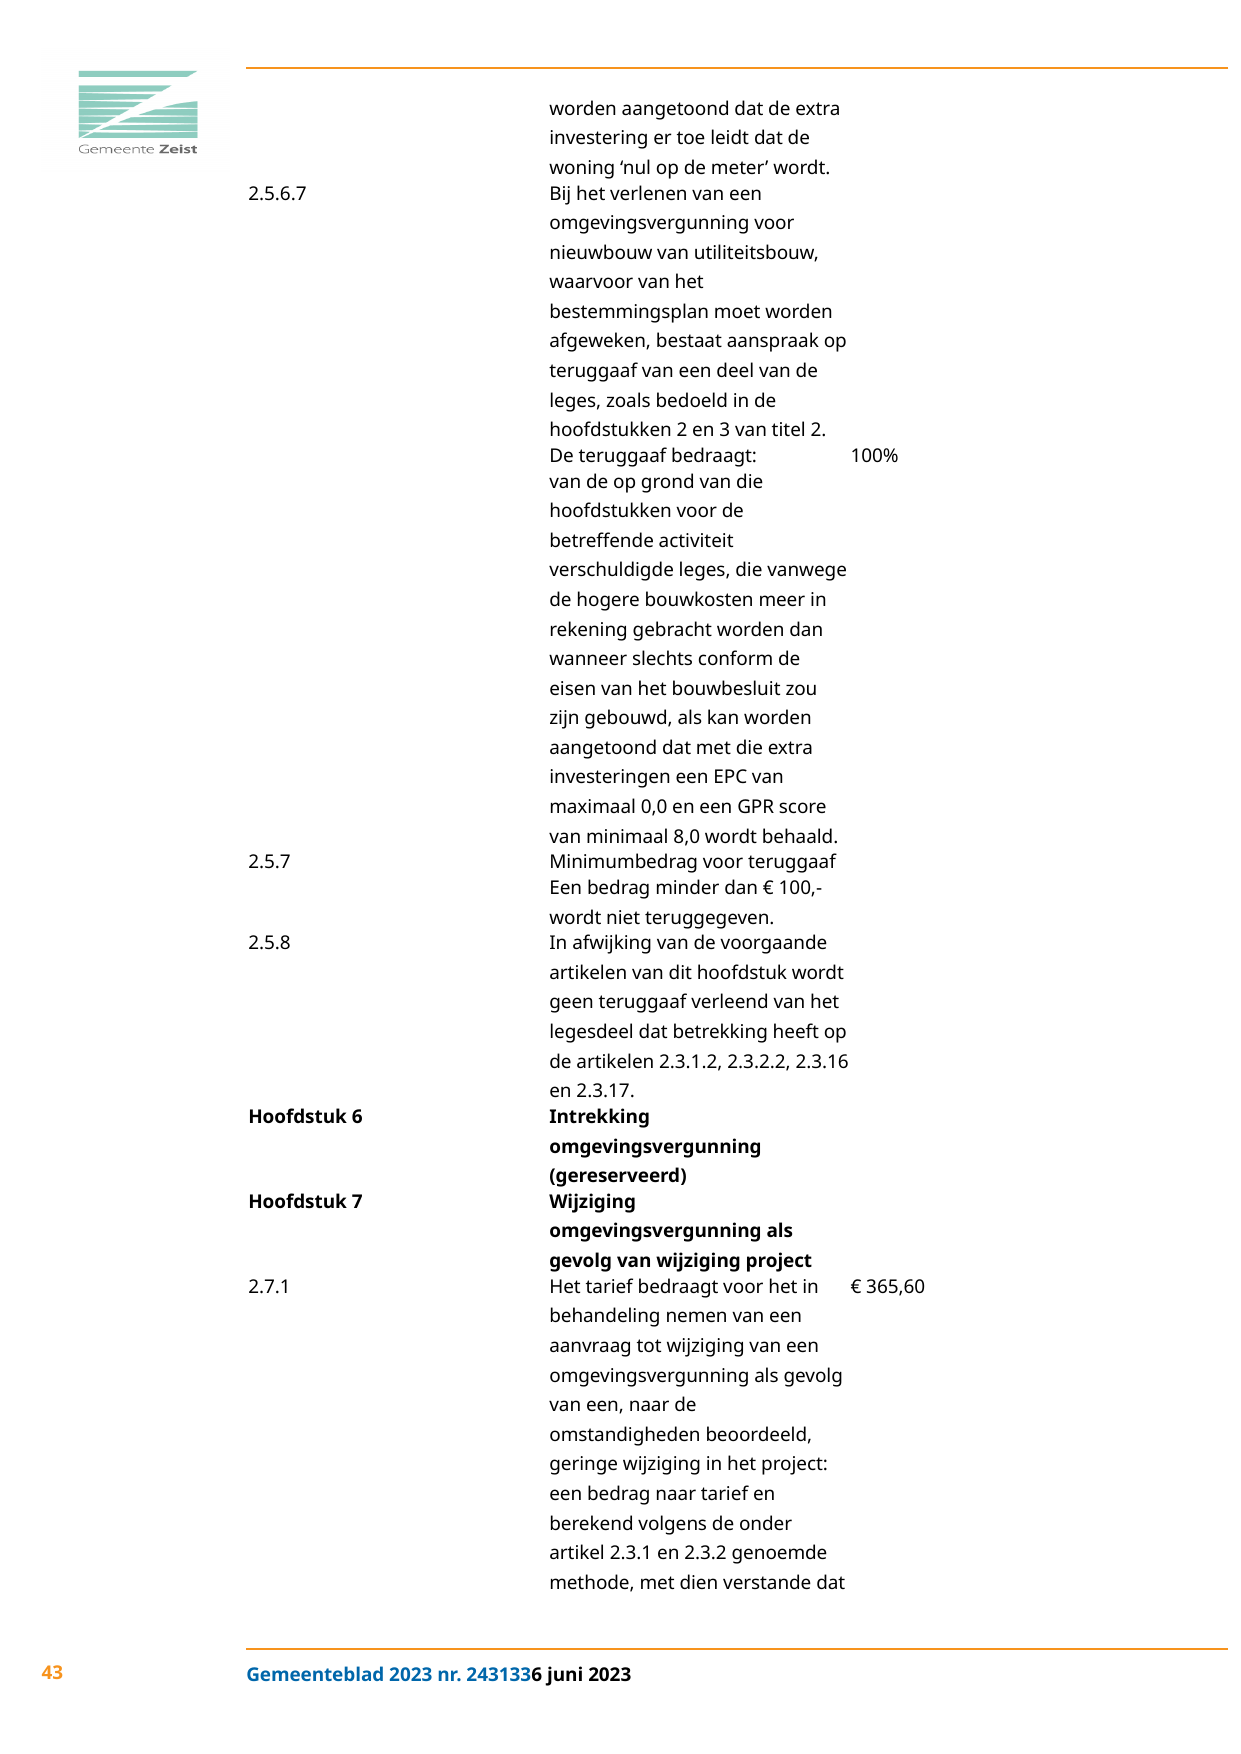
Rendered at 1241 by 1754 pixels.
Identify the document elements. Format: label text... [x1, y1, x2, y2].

table_cell [850, 1103, 1152, 1188]
table_cell Intrekking omgevingsvergunning (gereserveerd) [549, 1103, 850, 1188]
table_cell [850, 849, 1152, 874]
table_cell Minimumbedrag voor teruggaaf [549, 849, 850, 874]
table_cell 2.5.6.7 [248, 180, 549, 442]
table_cell [850, 180, 1152, 442]
table_cell [850, 930, 1152, 1103]
picture [41, 47, 231, 172]
table_cell [850, 95, 1152, 180]
table_cell [850, 1188, 1152, 1273]
table_cell 2.7.1 [248, 1273, 549, 1594]
table_cell In afwijking van de voorgaande artikelen van dit hoofdstuk wordt geen teruggaaf verleend van het legesdeel dat betrekking heeft op de artikelen 2.3.1.2, 2.3.2.2, 2.3.16 en 2.3.17. [549, 930, 850, 1103]
table_cell Wijziging omgevingsvergunning als gevolg van wijziging project [549, 1188, 850, 1273]
table_cell 2.5.7 [248, 849, 549, 874]
table_cell worden aangetoond dat de extra investering er toe leidt dat de woning ‘nul op de meter’ wordt. [549, 95, 850, 180]
table_cell € 365,60 [850, 1273, 1152, 1594]
table_cell Bij het verlenen van een omgevingsvergunning voor nieuwbouw van utiliteitsbouw, waarvoor van het bestemmingsplan moet worden afgeweken, bestaat aanspraak op teruggaaf van een deel van de leges, zoals bedoeld in de hoofdstukken 2 en 3 van titel 2. [549, 180, 850, 442]
table_cell van de op grond van die hoofdstukken voor de betreffende activiteit verschuldigde leges, die vanwege de hogere bouwkosten meer in rekening gebracht worden dan wanneer slechts conform de eisen van het bouwbesluit zou zijn gebouwd, als kan worden aangetoond dat met die extra investeringen een EPC van maximaal 0,0 en een GPR score van minimaal 8,0 wordt behaald. [549, 468, 850, 848]
table_cell [248, 442, 549, 468]
table_cell 2.5.8 [248, 930, 549, 1103]
table_cell [248, 874, 549, 929]
table_cell Een bedrag minder dan € 100,- wordt niet teruggegeven. [549, 874, 850, 929]
table_cell De teruggaaf bedraagt: [549, 442, 850, 468]
table_cell [248, 95, 549, 180]
table_cell Hoofdstuk 6 [248, 1103, 549, 1188]
table_cell Hoofdstuk 7 [248, 1188, 549, 1273]
table_cell [850, 468, 1152, 848]
table_cell 100% [850, 442, 1152, 468]
table_cell Het tarief bedraagt voor het in behandeling nemen van een aanvraag tot wijziging van een omgevingsvergunning als gevolg van een, naar de omstandigheden beoordeeld, geringe wijziging in het project: een bedrag naar tarief en berekend volgens de onder artikel 2.3.1 en 2.3.2 genoemde methode, met dien verstande dat [549, 1273, 850, 1594]
table_cell [850, 874, 1152, 929]
table_cell [248, 468, 549, 848]
